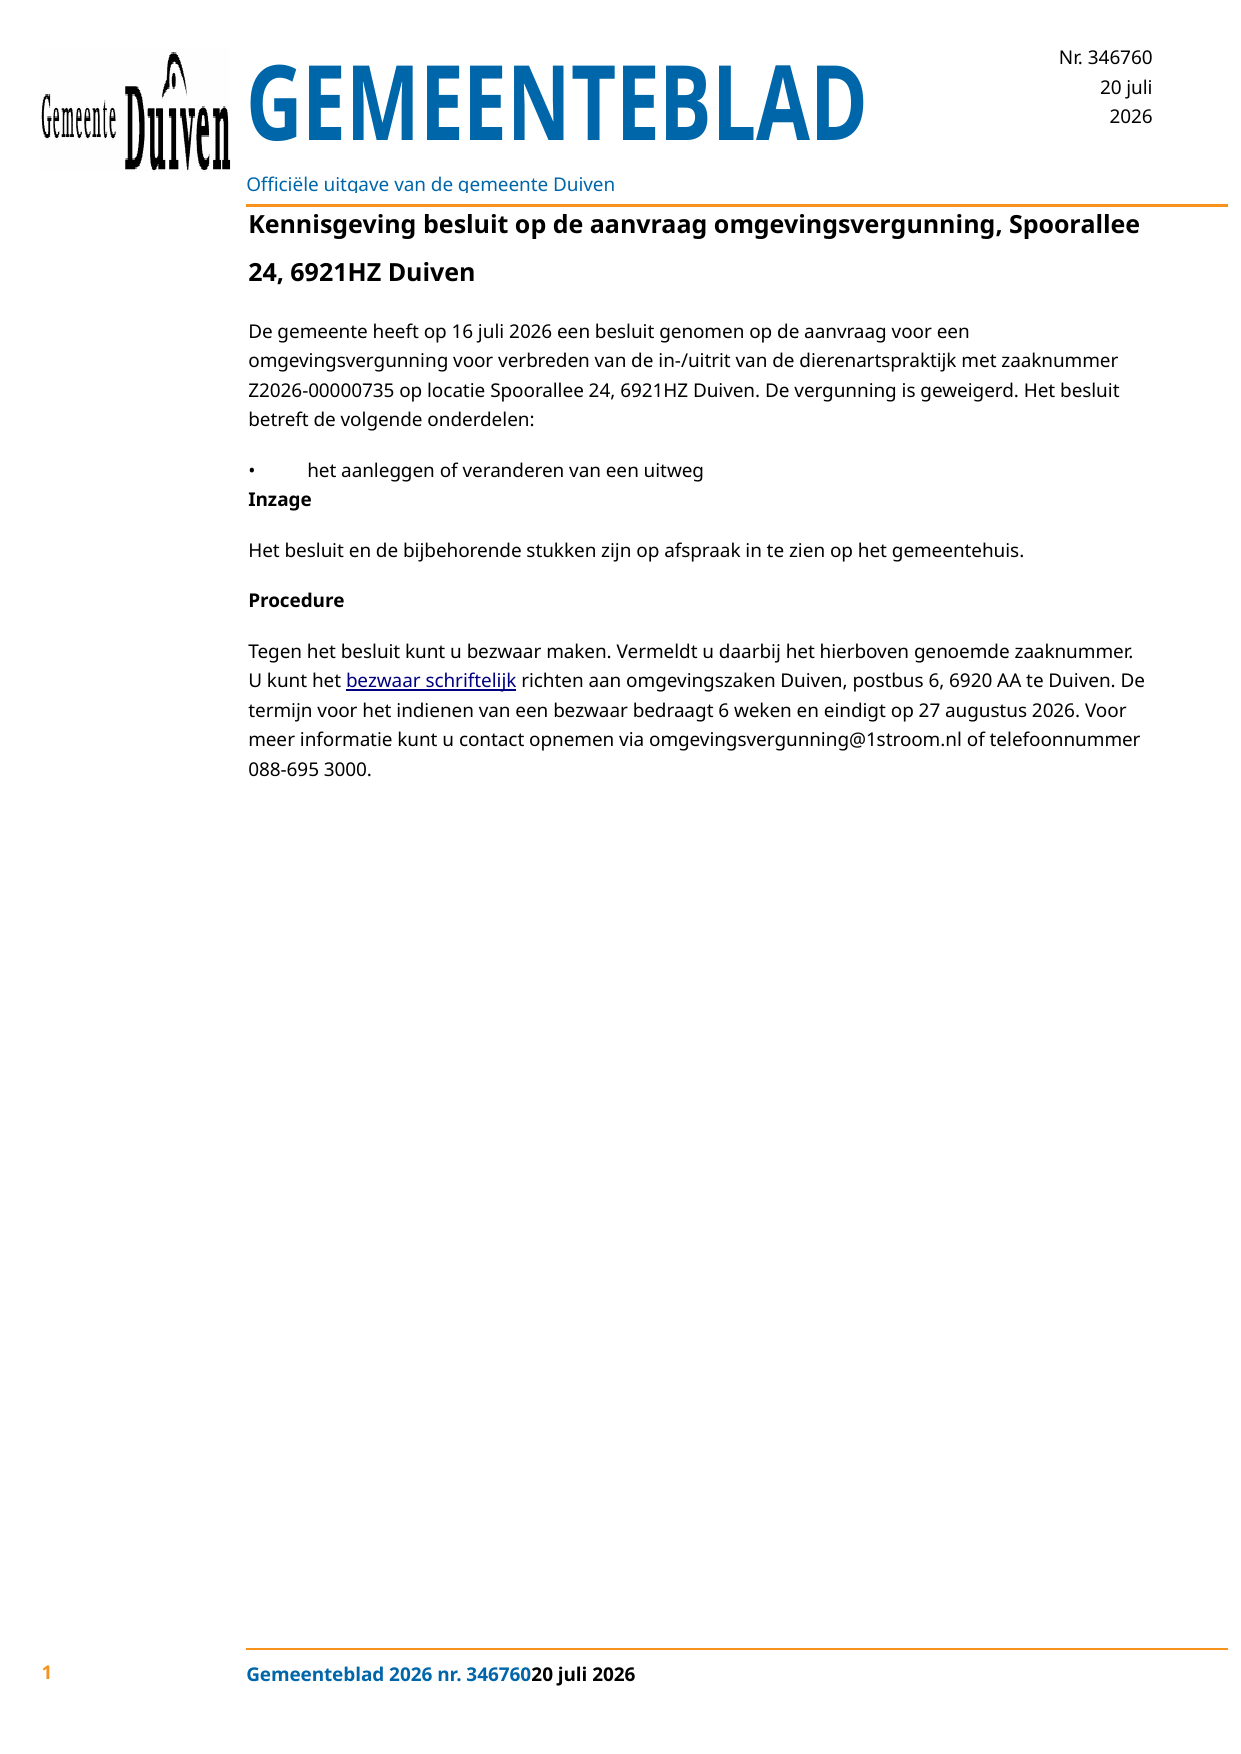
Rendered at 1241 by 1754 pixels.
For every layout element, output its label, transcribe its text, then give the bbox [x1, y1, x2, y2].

text Het besluit en de bijbehorende stukken zijn op afspraak in te zien op het gemeentehuis. [248, 537, 1152, 563]
text Inzage [248, 487, 1152, 512]
list het aanleggen of veranderen van een uitweg [248, 457, 1152, 483]
text Tegen het besluit kunt u bezwaar maken. Vermeldt u daarbij het hierboven genoemde zaaknummer. U kunt het bezwaar schriftelijk richten aan omgevingszaken Duiven, postbus 6, 6920 AA te Duiven. De termijn voor het indienen van een bezwaar bedraagt 6 weken en eindigt op 27 augustus 2026. Voor meer informatie kunt u contact opnemen via omgevingsvergunning@1stroom.nl of telefoonnummer 088-695 3000. [248, 638, 1152, 782]
picture [41, 47, 231, 172]
text Procedure [248, 587, 1152, 613]
text Kennisgeving besluit op de aanvraag omgevingsvergunning, Spoorallee 24, 6921HZ Duiven [248, 207, 1152, 288]
text De gemeente heeft op 16 juli 2026 een besluit genomen op de aanvraag voor een omgevingsvergunning voor verbreden van de in-/uitrit van de dierenartspraktijk met zaaknummer Z2026-00000735 op locatie Spoorallee 24, 6921HZ Duiven. De vergunning is geweigerd. Het besluit betreft de volgende onderdelen: [248, 318, 1152, 432]
